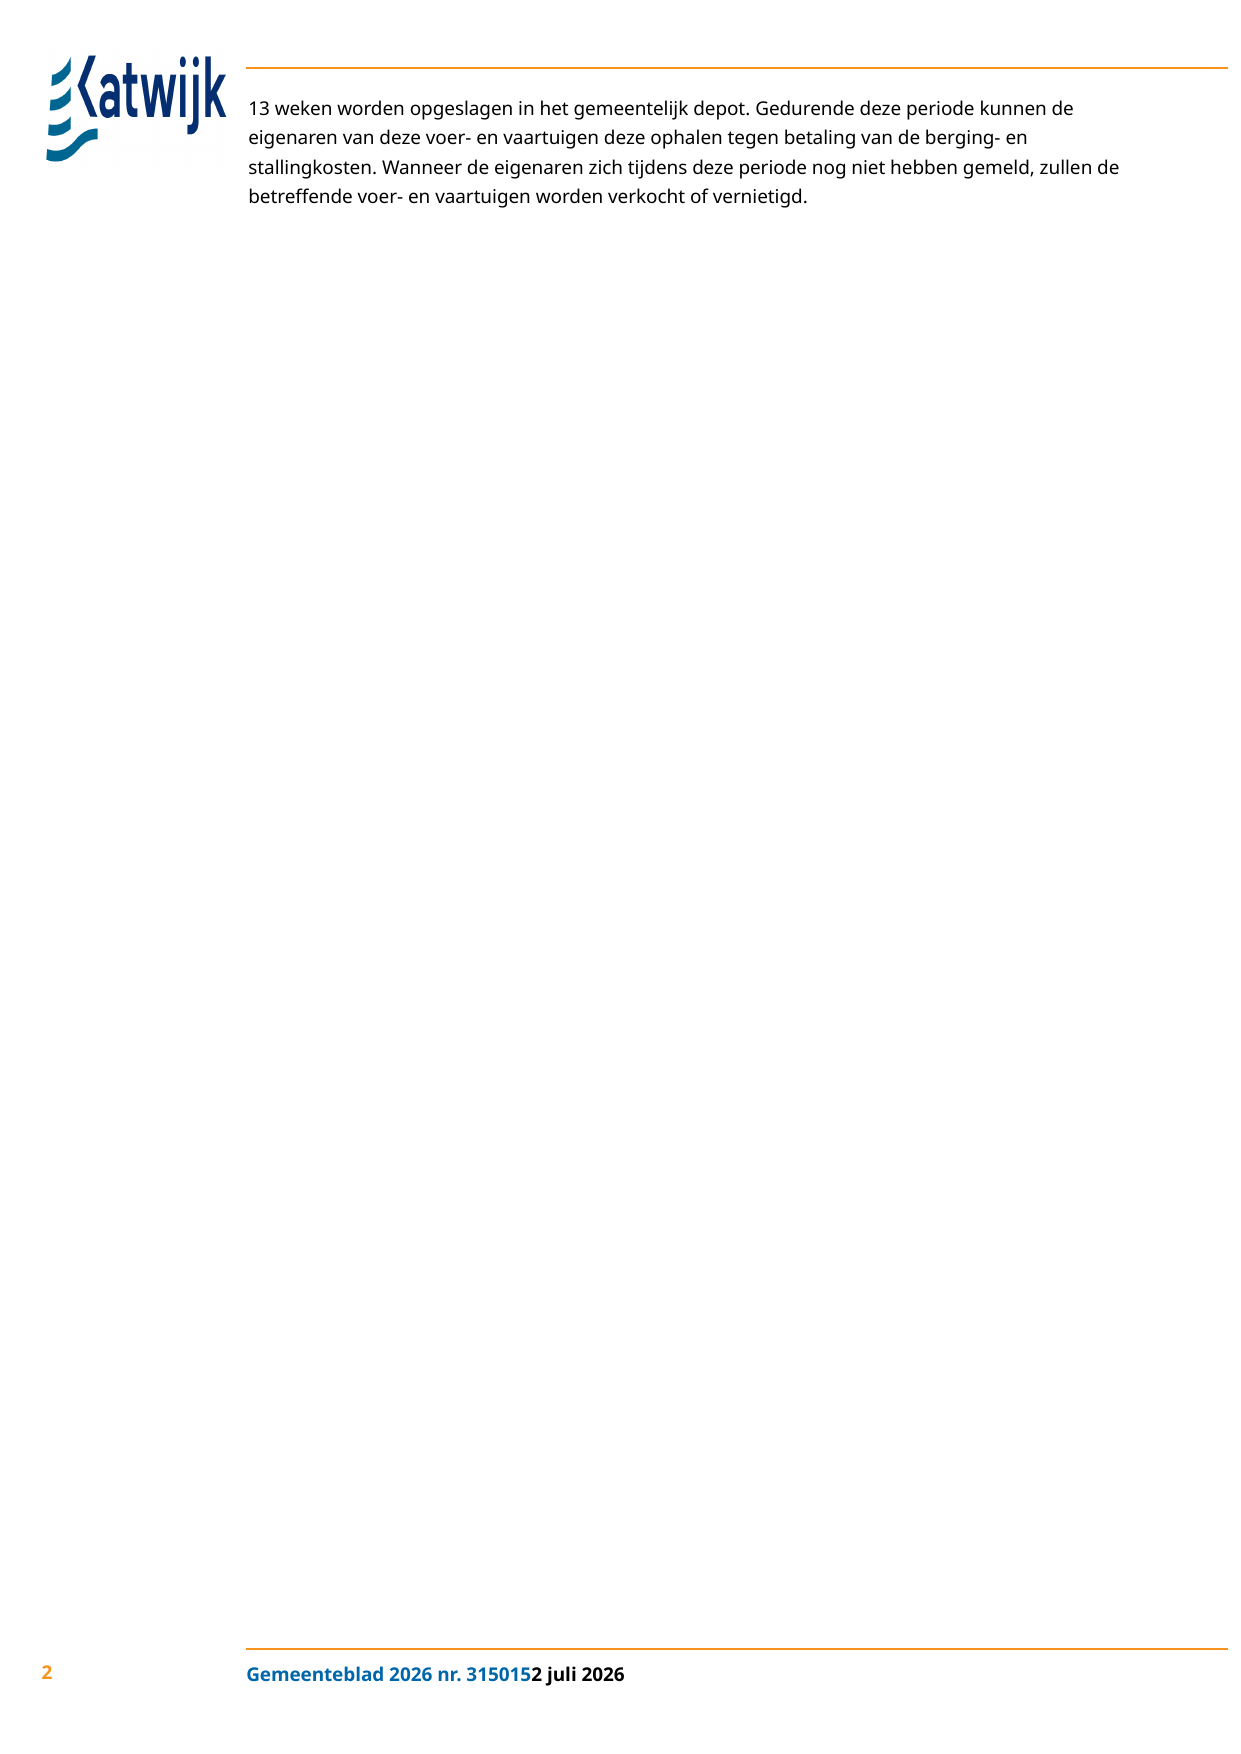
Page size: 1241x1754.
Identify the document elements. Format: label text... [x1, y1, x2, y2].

picture [41, 47, 231, 172]
text 13 weken worden opgeslagen in het gemeentelijk depot. Gedurende deze periode kunnen de eigenaren van deze voer- en vaartuigen deze ophalen tegen betaling van de berging- en stallingkosten. Wanneer de eigenaren zich tijdens deze periode nog niet hebben gemeld, zullen de betreffende voer- en vaartuigen worden verkocht of vernietigd. [248, 95, 1152, 209]
